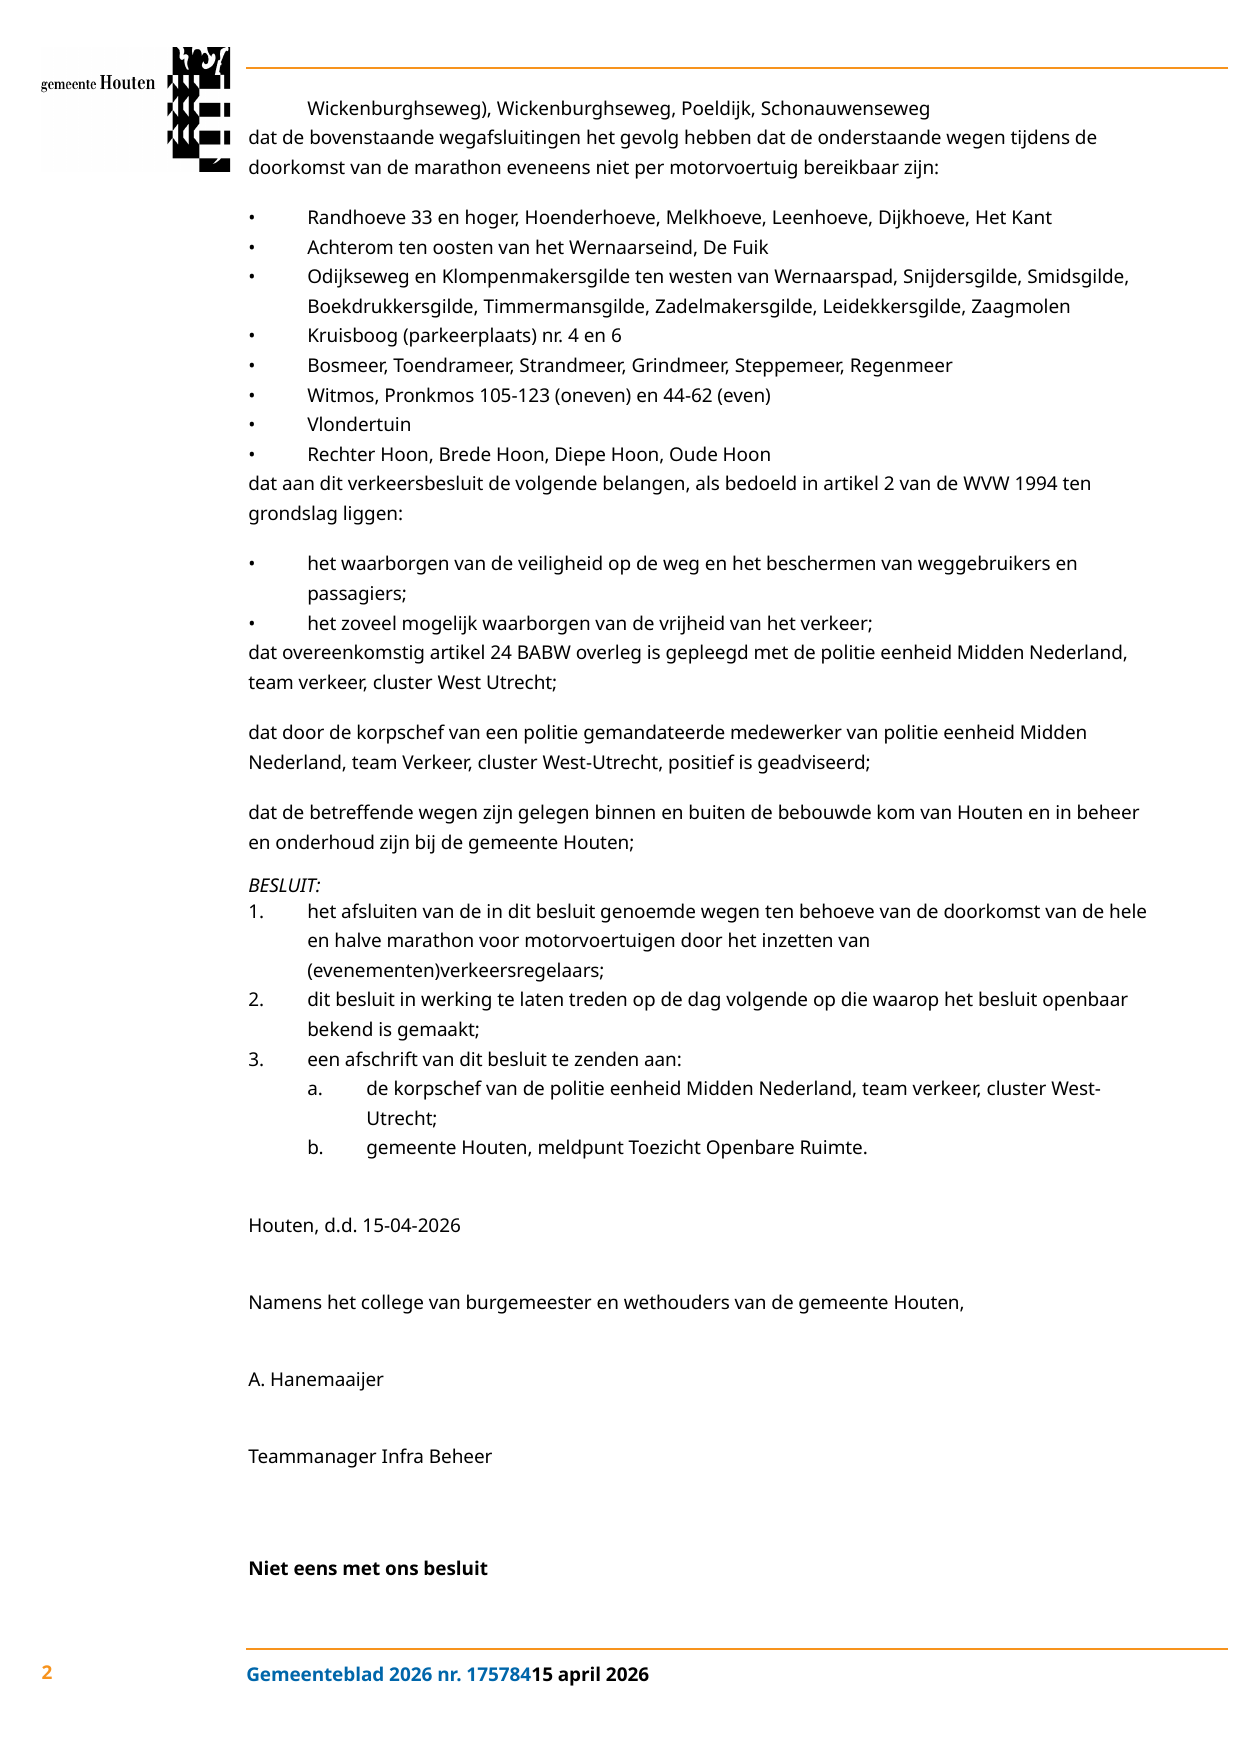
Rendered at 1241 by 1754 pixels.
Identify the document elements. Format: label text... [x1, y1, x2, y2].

list Randhoeve 33 en hoger, Hoenderhoeve, Melkhoeve, Leenhoeve, Dijkhoeve, Het Kant [248, 204, 1152, 230]
text Teammanager Infra Beheer [248, 1443, 1152, 1469]
list Kruisboog (parkeerplaats) nr. 4 en 6 [248, 323, 1152, 348]
text Houten, d.d. 15-04-2026 [248, 1212, 1152, 1238]
list een afschrift van dit besluit te zenden aan: [248, 1046, 1152, 1071]
list het waarborgen van de veiligheid op de weg en het beschermen van weggebruikers en passagiers; [248, 551, 1152, 606]
list Witmos, Pronkmos 105-123 (oneven) en 44-62 (even) [248, 382, 1152, 408]
list gemeente Houten, meldpunt Toezicht Openbare Ruimte. [307, 1134, 1152, 1160]
list Odijkseweg en Klompenmakersgilde ten westen van Wernaarspad, Snijdersgilde, Smidsgilde, Boekdrukkersgilde, Timmermansgilde, Zadelmakersgilde, Leidekkersgilde, Zaagmolen [248, 263, 1152, 319]
list Wickenburghseweg), Wickenburghseweg, Poeldijk, Schonauwenseweg [248, 95, 1152, 121]
list dit besluit in werking te laten treden op de dag volgende op die waarop het besluit openbaar bekend is gemaakt; [248, 987, 1152, 1042]
list het zoveel mogelijk waarborgen van de vrijheid van het verkeer; [248, 610, 1152, 636]
text dat overeenkomstig artikel 24 BABW overleg is gepleegd met de politie eenheid Midden Nederland, team verkeer, cluster West Utrecht; [248, 639, 1152, 695]
list Bosmeer, Toendrameer, Strandmeer, Grindmeer, Steppemeer, Regenmeer [248, 352, 1152, 378]
text Niet eens met ons besluit [248, 1560, 1152, 1579]
list het afsluiten van de in dit besluit genoemde wegen ten behoeve van de doorkomst van de hele en halve marathon voor motorvoertuigen door het inzetten van (evenementen)verkeersregelaars; [248, 898, 1152, 983]
text A. Hanemaaijer [248, 1366, 1152, 1392]
text dat aan dit verkeersbesluit de volgende belangen, als bedoeld in artikel 2 van de WVW 1994 ten grondslag liggen: [248, 471, 1152, 526]
text BESLUIT: [248, 872, 1152, 898]
list Vlondertuin [248, 411, 1152, 437]
text dat de bovenstaande wegafsluitingen het gevolg hebben dat de onderstaande wegen tijdens de doorkomst van de marathon eveneens niet per motorvoertuig bereikbaar zijn: [248, 124, 1152, 180]
list Rechter Hoon, Brede Hoon, Diepe Hoon, Oude Hoon [248, 441, 1152, 467]
picture [41, 47, 231, 172]
list de korpschef van de politie eenheid Midden Nederland, team verkeer, cluster West-Utrecht; [307, 1075, 1152, 1131]
text dat de betreffende wegen zijn gelegen binnen en buiten de bebouwde kom van Houten en in beheer en onderhoud zijn bij de gemeente Houten; [248, 799, 1152, 855]
text Namens het college van burgemeester en wethouders van de gemeente Houten, [248, 1289, 1152, 1315]
text dat door de korpschef van een politie gemandateerde medewerker van politie eenheid Midden Nederland, team Verkeer, cluster West-Utrecht, positief is geadviseerd; [248, 719, 1152, 775]
list Achterom ten oosten van het Wernaarseind, De Fuik [248, 234, 1152, 260]
